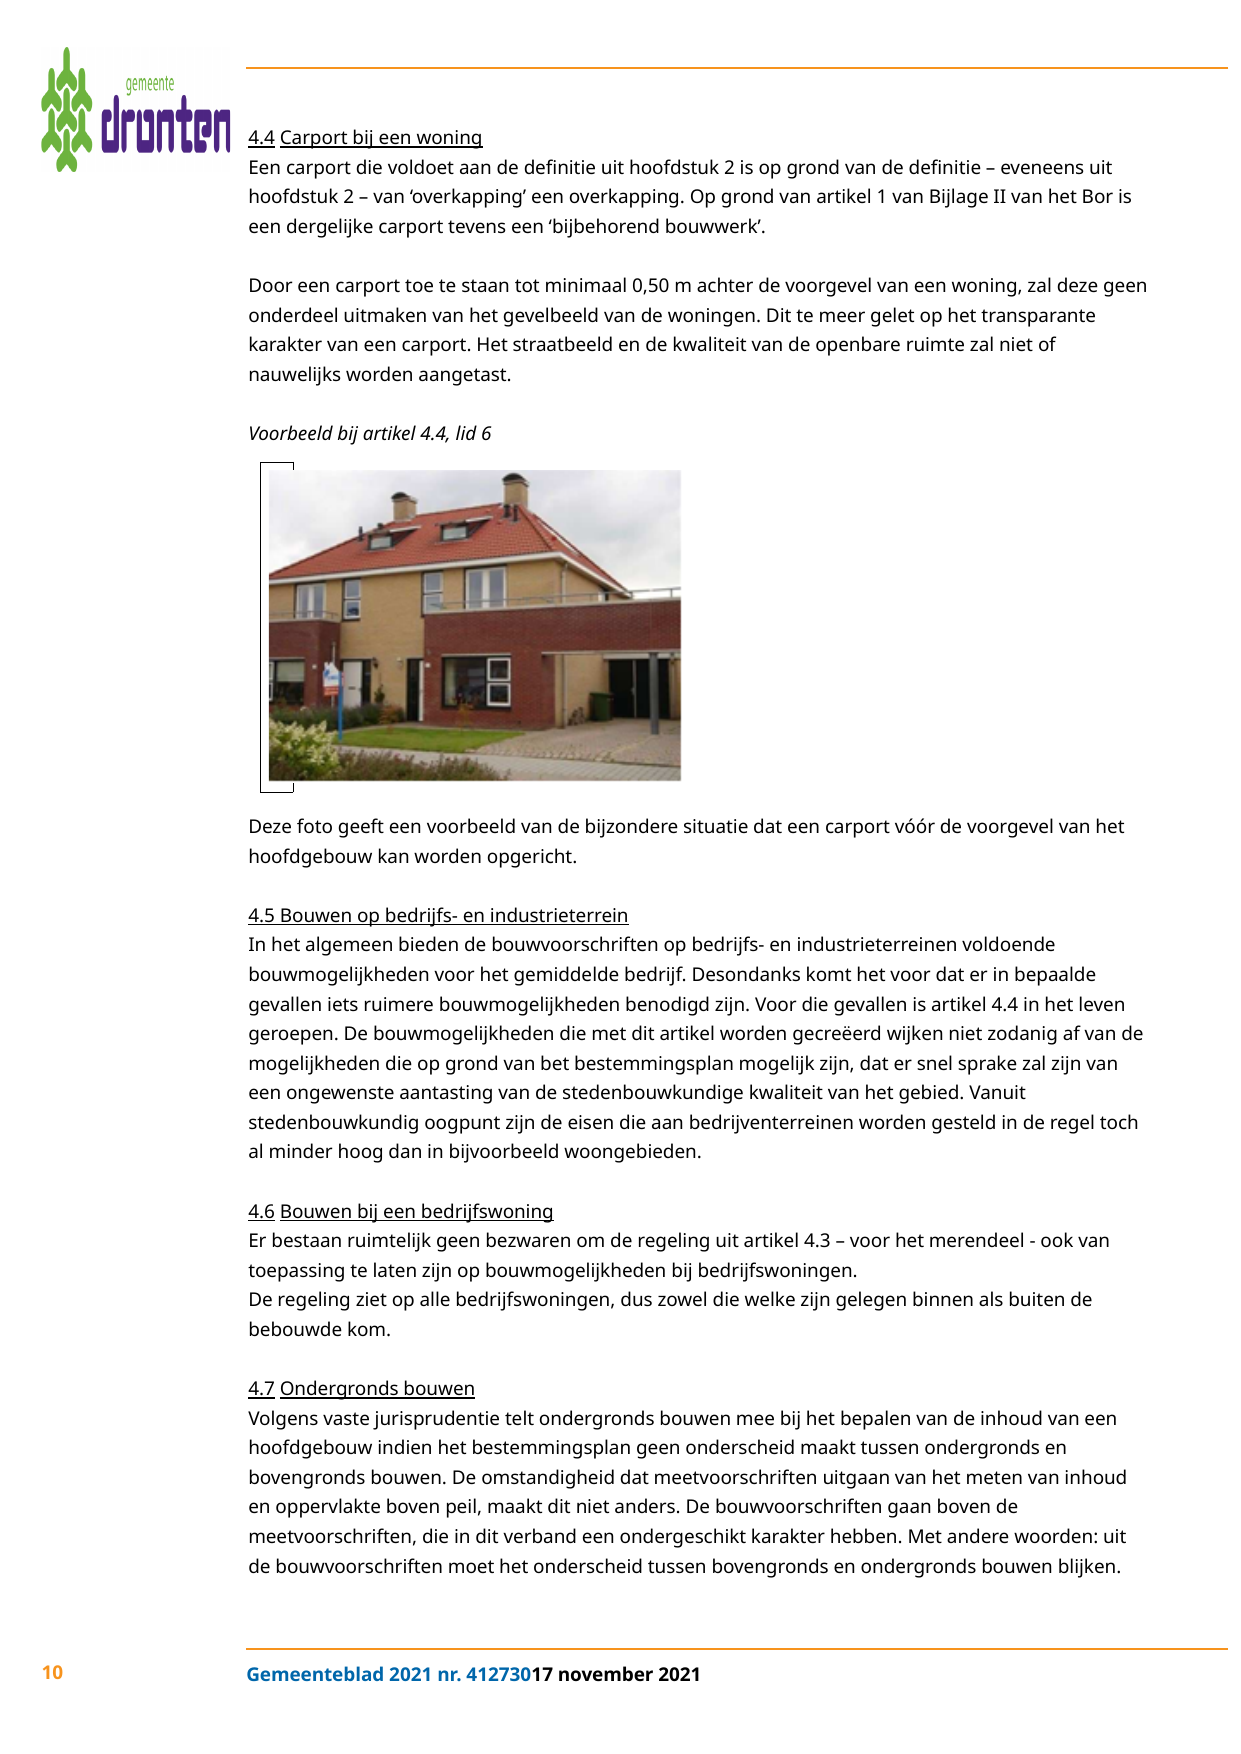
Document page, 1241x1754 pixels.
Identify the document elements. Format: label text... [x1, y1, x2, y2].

text Door een carport toe te staan tot minimaal 0,50 m achter de voorgevel van een woning, zal deze geen onderdeel uitmaken van het gevelbeeld van de woningen. Dit te meer gelet op het transparante karakter van een carport. Het straatbeeld en de kwaliteit van de openbare ruimte zal niet of nauwelijks worden aangetast. [248, 272, 1152, 387]
picture [268, 470, 683, 783]
text In het algemeen bieden de bouwvoorschriften op bedrijfs- en industrieterreinen voldoende bouwmogelijkheden voor het gemiddelde bedrijf. Desondanks komt het voor dat er in bepaalde gevallen iets ruimere bouwmogelijkheden benodigd zijn. Voor die gevallen is artikel 4.4 in het leven geroepen. De bouwmogelijkheden die met dit artikel worden gecreëerd wijken niet zodanig af van de mogelijkheden die op grond van bet bestemmingsplan mogelijk zijn, dat er snel sprake zal zijn van een ongewenste aantasting van de stedenbouwkundige kwaliteit van het gebied. Vanuit stedenbouwkundig oogpunt zijn de eisen die aan bedrijventerreinen worden gesteld in de regel toch al minder hoog dan in bijvoorbeeld woongebieden. [248, 932, 1152, 1164]
text 4.7 Ondergronds bouwen [248, 1375, 1152, 1401]
text Voorbeeld bij artikel 4.4, lid 6 [248, 420, 1152, 446]
text De regeling ziet op alle bedrijfswoningen, dus zowel die welke zijn gelegen binnen als buiten de bebouwde kom. [248, 1287, 1152, 1342]
text Er bestaan ruimtelijk geen bezwaren om de regeling uit artikel 4.3 – voor het merendeel - ook van toepassing te laten zijn op bouwmogelijkheden bij bedrijfswoningen. [248, 1227, 1152, 1283]
picture [41, 47, 231, 172]
text Een carport die voldoet aan de definitie uit hoofdstuk 2 is op grond van de definitie – eveneens uit hoofdstuk 2 – van ‘overkapping’ een overkapping. Op grond van artikel 1 van Bijlage II van het Bor is een dergelijke carport tevens een ‘bijbehorend bouwwerk’. [248, 154, 1152, 239]
text 4.4 Carport bij een woning [248, 124, 1152, 150]
text Deze foto geeft een voorbeeld van de bijzondere situatie dat een carport vóór de voorgevel van het hoofdgebouw kan worden opgericht. [248, 813, 1152, 869]
text 4.6 Bouwen bij een bedrijfswoning [248, 1198, 1152, 1224]
text 4.5 Bouwen op bedrijfs- en industrieterrein [248, 902, 1152, 928]
text Volgens vaste jurisprudentie telt ondergronds bouwen mee bij het bepalen van de inhoud van een hoofdgebouw indien het bestemmingsplan geen onderscheid maakt tussen ondergronds en bovengronds bouwen. De omstandigheid dat meetvoorschriften uitgaan van het meten van inhoud en oppervlakte boven peil, maakt dit niet anders. De bouwvoorschriften gaan boven de meetvoorschriften, die in dit verband een ondergeschikt karakter hebben. Met andere woorden: uit de bouwvoorschriften moet het onderscheid tussen bovengronds en ondergronds bouwen blijken. [248, 1405, 1152, 1579]
